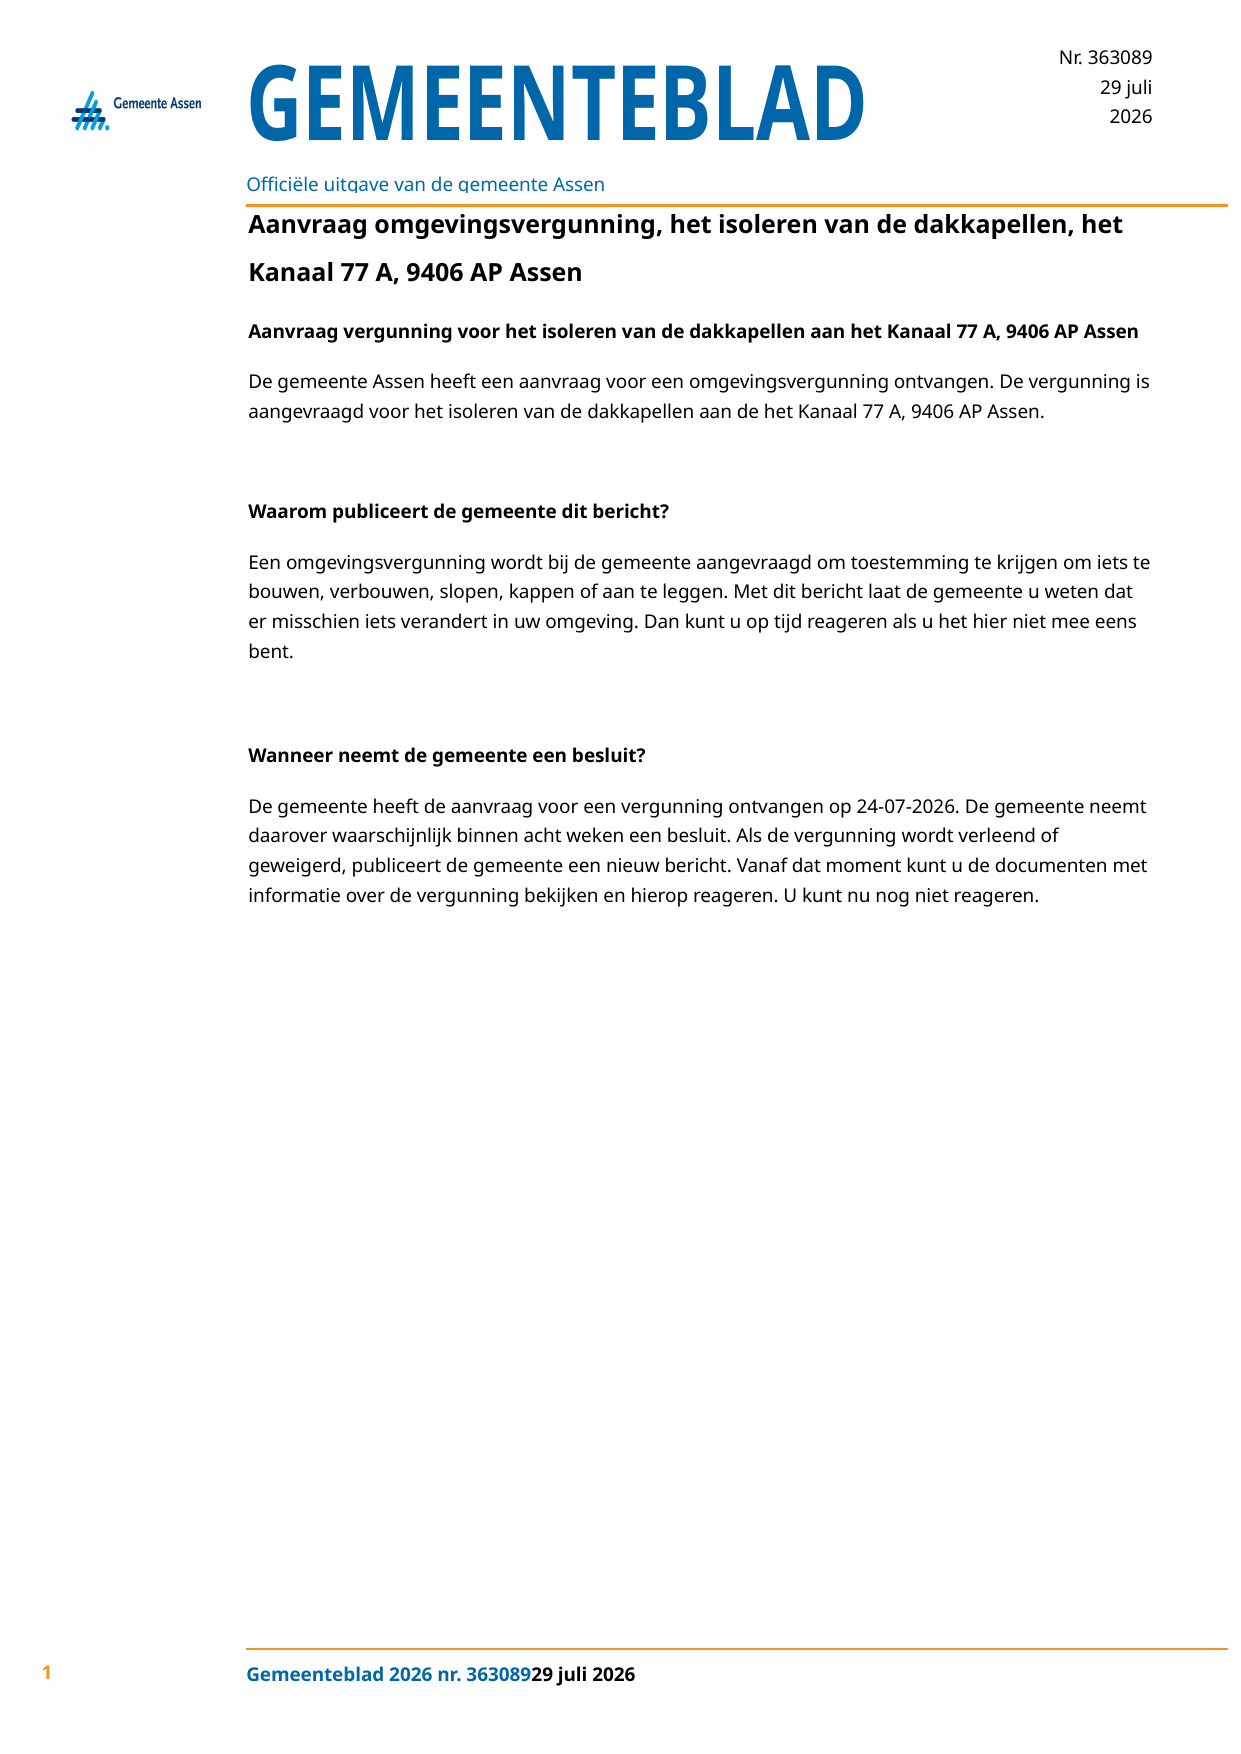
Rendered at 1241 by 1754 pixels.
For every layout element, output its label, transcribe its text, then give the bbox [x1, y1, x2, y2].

text De gemeente heeft de aanvraag voor een vergunning ontvangen op 24-07-2026. De gemeente neemt daarover waarschijnlijk binnen acht weken een besluit. Als de vergunning wordt verleend of geweigerd, publiceert de gemeente een nieuw bericht. Vanaf dat moment kunt u de documenten met informatie over de vergunning bekijken en hierop reageren. U kunt nu nog niet reageren. [248, 793, 1152, 908]
picture [41, 47, 231, 172]
text ﻿Wanneer neemt de gemeente een besluit? [248, 739, 1152, 768]
text Waarom publiceert de gemeente dit bericht? [248, 499, 1152, 524]
text Aanvraag omgevingsvergunning, het isoleren van de dakkapellen, het Kanaal 77 A, 9406 AP Assen [248, 207, 1152, 288]
text Aanvraag vergunning voor het isoleren van de dakkapellen aan het Kanaal 77 A, 9406 AP Assen [248, 318, 1152, 344]
text Een omgevingsvergunning wordt bij de gemeente aangevraagd om toestemming te krijgen om iets te bouwen, verbouwen, slopen, kappen of aan te leggen. Met dit bericht laat de gemeente u weten dat er misschien iets verandert in uw omgeving. Dan kunt u op tijd reageren als u het hier niet mee eens bent. [248, 549, 1152, 664]
text De gemeente Assen heeft een aanvraag voor een omgevingsvergunning ontvangen. De vergunning is aangevraagd voor het isoleren van de dakkapellen aan de het Kanaal 77 A, 9406 AP Assen. [248, 368, 1152, 424]
